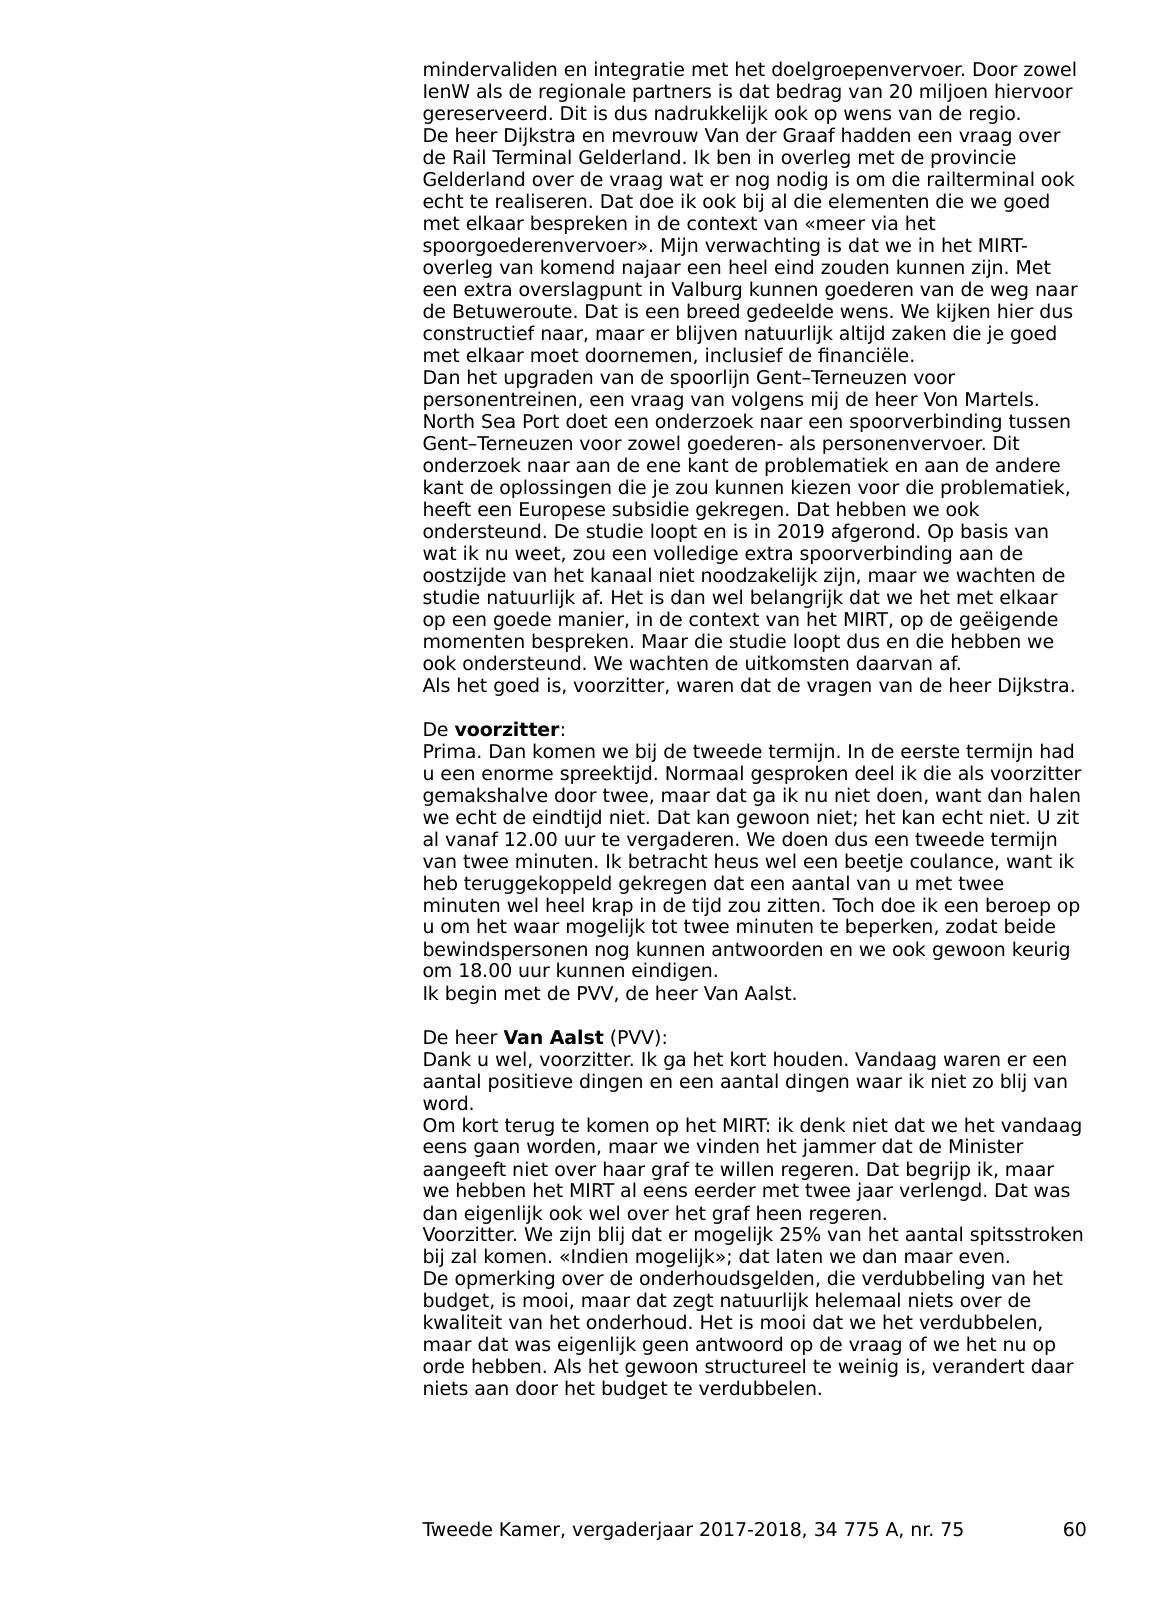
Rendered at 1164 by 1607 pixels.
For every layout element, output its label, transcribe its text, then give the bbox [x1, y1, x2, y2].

text mindervaliden en integratie met het doelgroepenvervoer. Door zowel IenW als de regionale partners is dat bedrag van 20 miljoen hiervoor gereserveerd. Dit is dus nadrukkelijk ook op wens van de regio. [422, 59, 1087, 125]
text Dan het upgraden van de spoorlijn Gent–Terneuzen voor personentreinen, een vraag van volgens mij de heer Von Martels. North Sea Port doet een onderzoek naar een spoorverbinding tussen Gent–Terneuzen voor zowel goederen- als personenvervoer. Dit onderzoek naar aan de ene kant de problematiek en aan de andere kant de oplossingen die je zou kunnen kiezen voor die problematiek, heeft een Europese subsidie gekregen. Dat hebben we ook ondersteund. De studie loopt en is in 2019 afgerond. Op basis van wat ik nu weet, zou een volledige extra spoorverbinding aan de oostzijde van het kanaal niet noodzakelijk zijn, maar we wachten de studie natuurlijk af. Het is dan wel belangrijk dat we het met elkaar op een goede manier, in de context van het MIRT, op de geëigende momenten bespreken. Maar die studie loopt dus en die hebben we ook ondersteund. We wachten de uitkomsten daarvan af. [422, 367, 1087, 674]
text De heer Dijkstra en mevrouw Van der Graaf hadden een vraag over de Rail Terminal Gelderland. Ik ben in overleg met de provincie Gelderland over de vraag wat er nog nodig is om die railterminal ook echt te realiseren. Dat doe ik ook bij al die elementen die we goed met elkaar bespreken in de context van «meer via het spoorgoederenvervoer». Mijn verwachting is dat we in het MIRT-overleg van komend najaar een heel eind zouden kunnen zijn. Met een extra overslagpunt in Valburg kunnen goederen van de weg naar de Betuweroute. Dat is een breed gedeelde wens. We kijken hier dus constructief naar, maar er blijven natuurlijk altijd zaken die je goed met elkaar moet doornemen, inclusief de financiële. [422, 125, 1087, 367]
text De opmerking over de onderhoudsgelden, die verdubbeling van het budget, is mooi, maar dat zegt natuurlijk helemaal niets over de kwaliteit van het onderhoud. Het is mooi dat we het verdubbelen, maar dat was eigenlijk geen antwoord op de vraag of we het nu op orde hebben. Als het gewoon structureel te weinig is, verandert daar niets aan door het budget te verdubbelen. [422, 1268, 1087, 1400]
text Om kort terug te komen op het MIRT: ik denk niet dat we het vandaag eens gaan worden, maar we vinden het jammer dat de Minister aangeeft niet over haar graf te willen regeren. Dat begrijp ik, maar we hebben het MIRT al eens eerder met twee jaar verlengd. Dat was dan eigenlijk ook wel over het graf heen regeren. [422, 1114, 1087, 1224]
text Voorzitter. We zijn blij dat er mogelijk 25% van het aantal spitsstroken bij zal komen. «Indien mogelijk»; dat laten we dan maar even. [422, 1224, 1087, 1268]
text Prima. Dan komen we bij de tweede termijn. In de eerste termijn had u een enorme spreektijd. Normaal gesproken deel ik die als voorzitter gemakshalve door twee, maar dat ga ik nu niet doen, want dan halen we echt de eindtijd niet. Dat kan gewoon niet; het kan echt niet. U zit al vanaf 12.00 uur te vergaderen. We doen dus een tweede termijn van twee minuten. Ik betracht heus wel een beetje coulance, want ik heb teruggekoppeld gekregen dat een aantal van u met twee minuten wel heel krap in de tijd zou zitten. Toch doe ik een beroep op u om het waar mogelijk tot twee minuten te beperken, zodat beide bewindspersonen nog kunnen antwoorden en we ook gewoon keurig om 18.00 uur kunnen eindigen. [422, 741, 1087, 982]
text Als het goed is, voorzitter, waren dat de vragen van de heer Dijkstra. [422, 674, 1087, 696]
text Ik begin met de PVV, de heer Van Aalst. [422, 982, 1087, 1004]
text De voorzitter: [422, 719, 1087, 741]
text De heer Van Aalst (PVV): [422, 1027, 1087, 1048]
text Dank u wel, voorzitter. Ik ga het kort houden. Vandaag waren er een aantal positieve dingen en een aantal dingen waar ik niet zo blij van word. [422, 1048, 1087, 1114]
